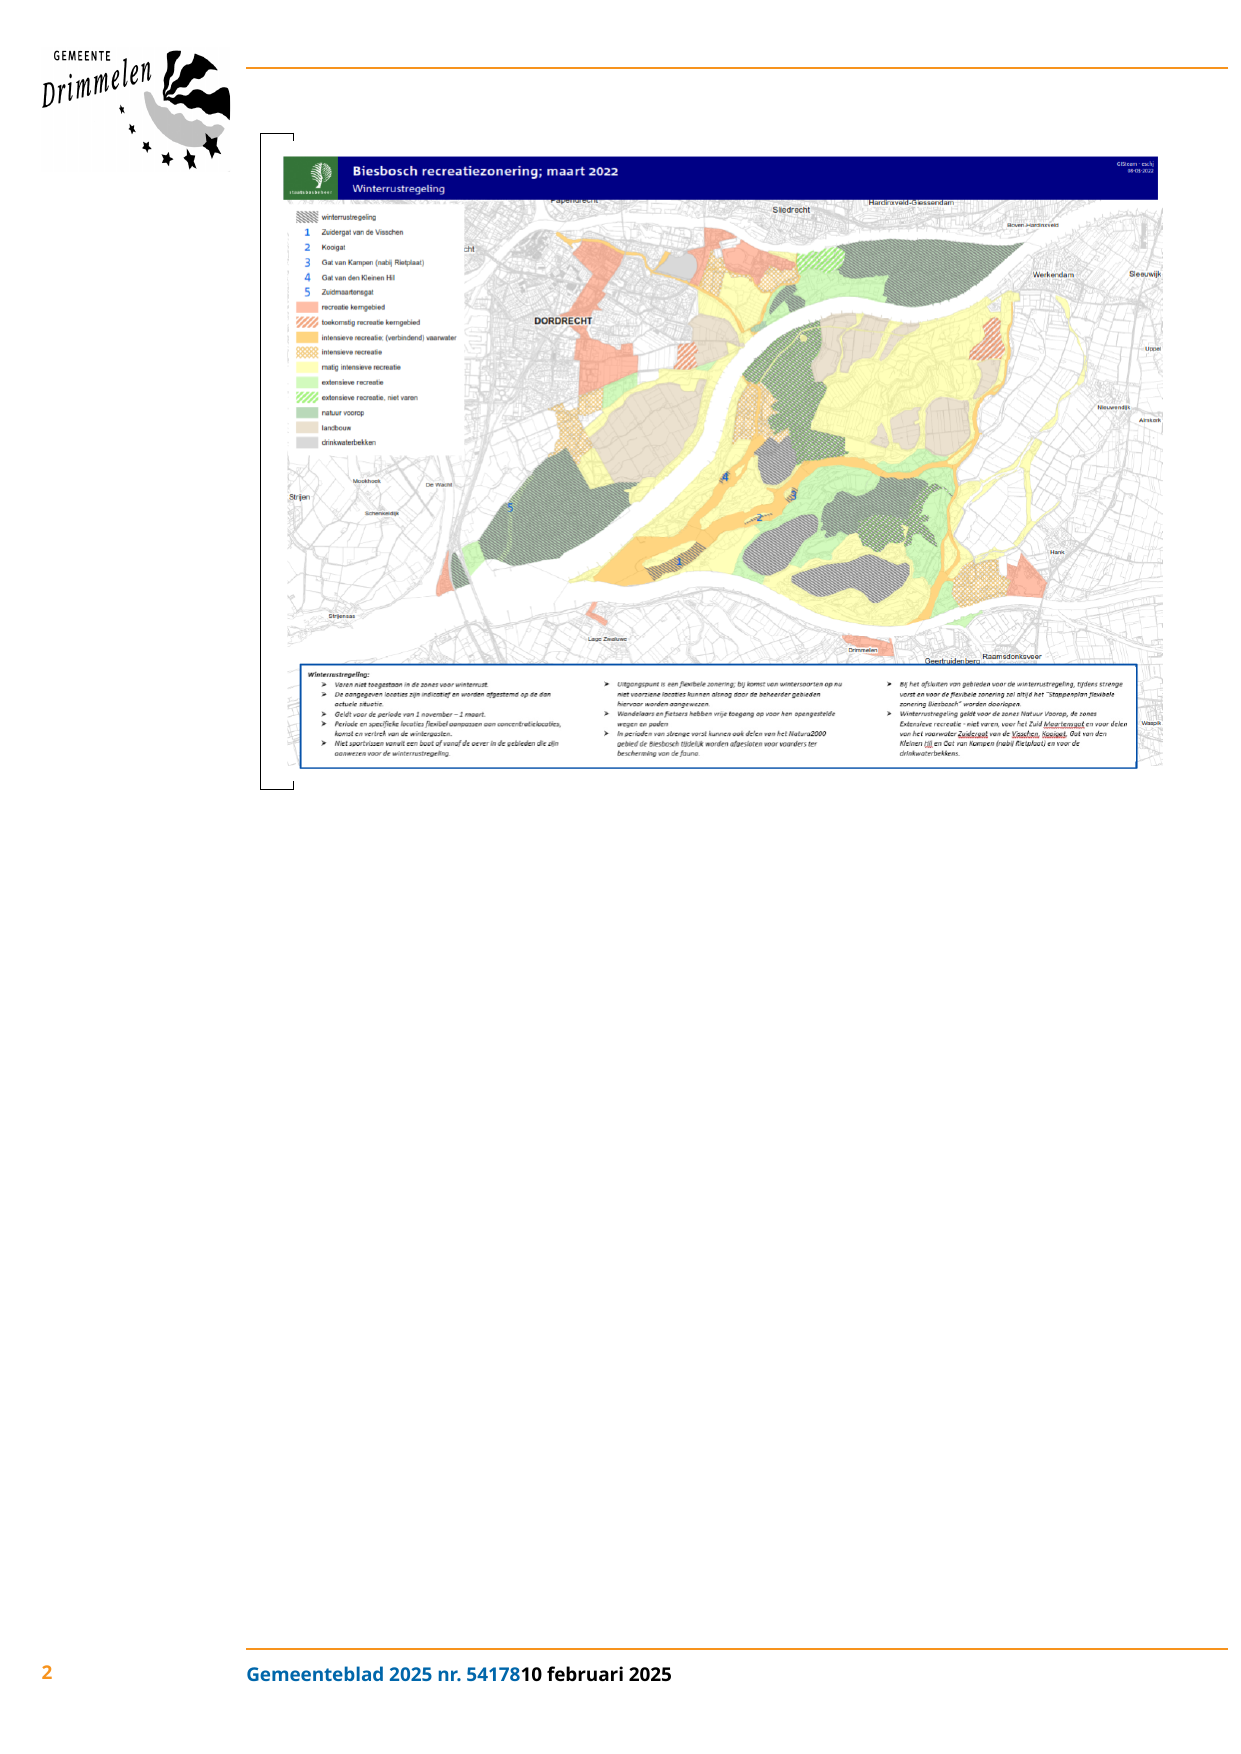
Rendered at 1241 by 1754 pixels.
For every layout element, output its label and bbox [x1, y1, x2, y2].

picture [41, 47, 231, 172]
picture [268, 141, 1173, 781]
